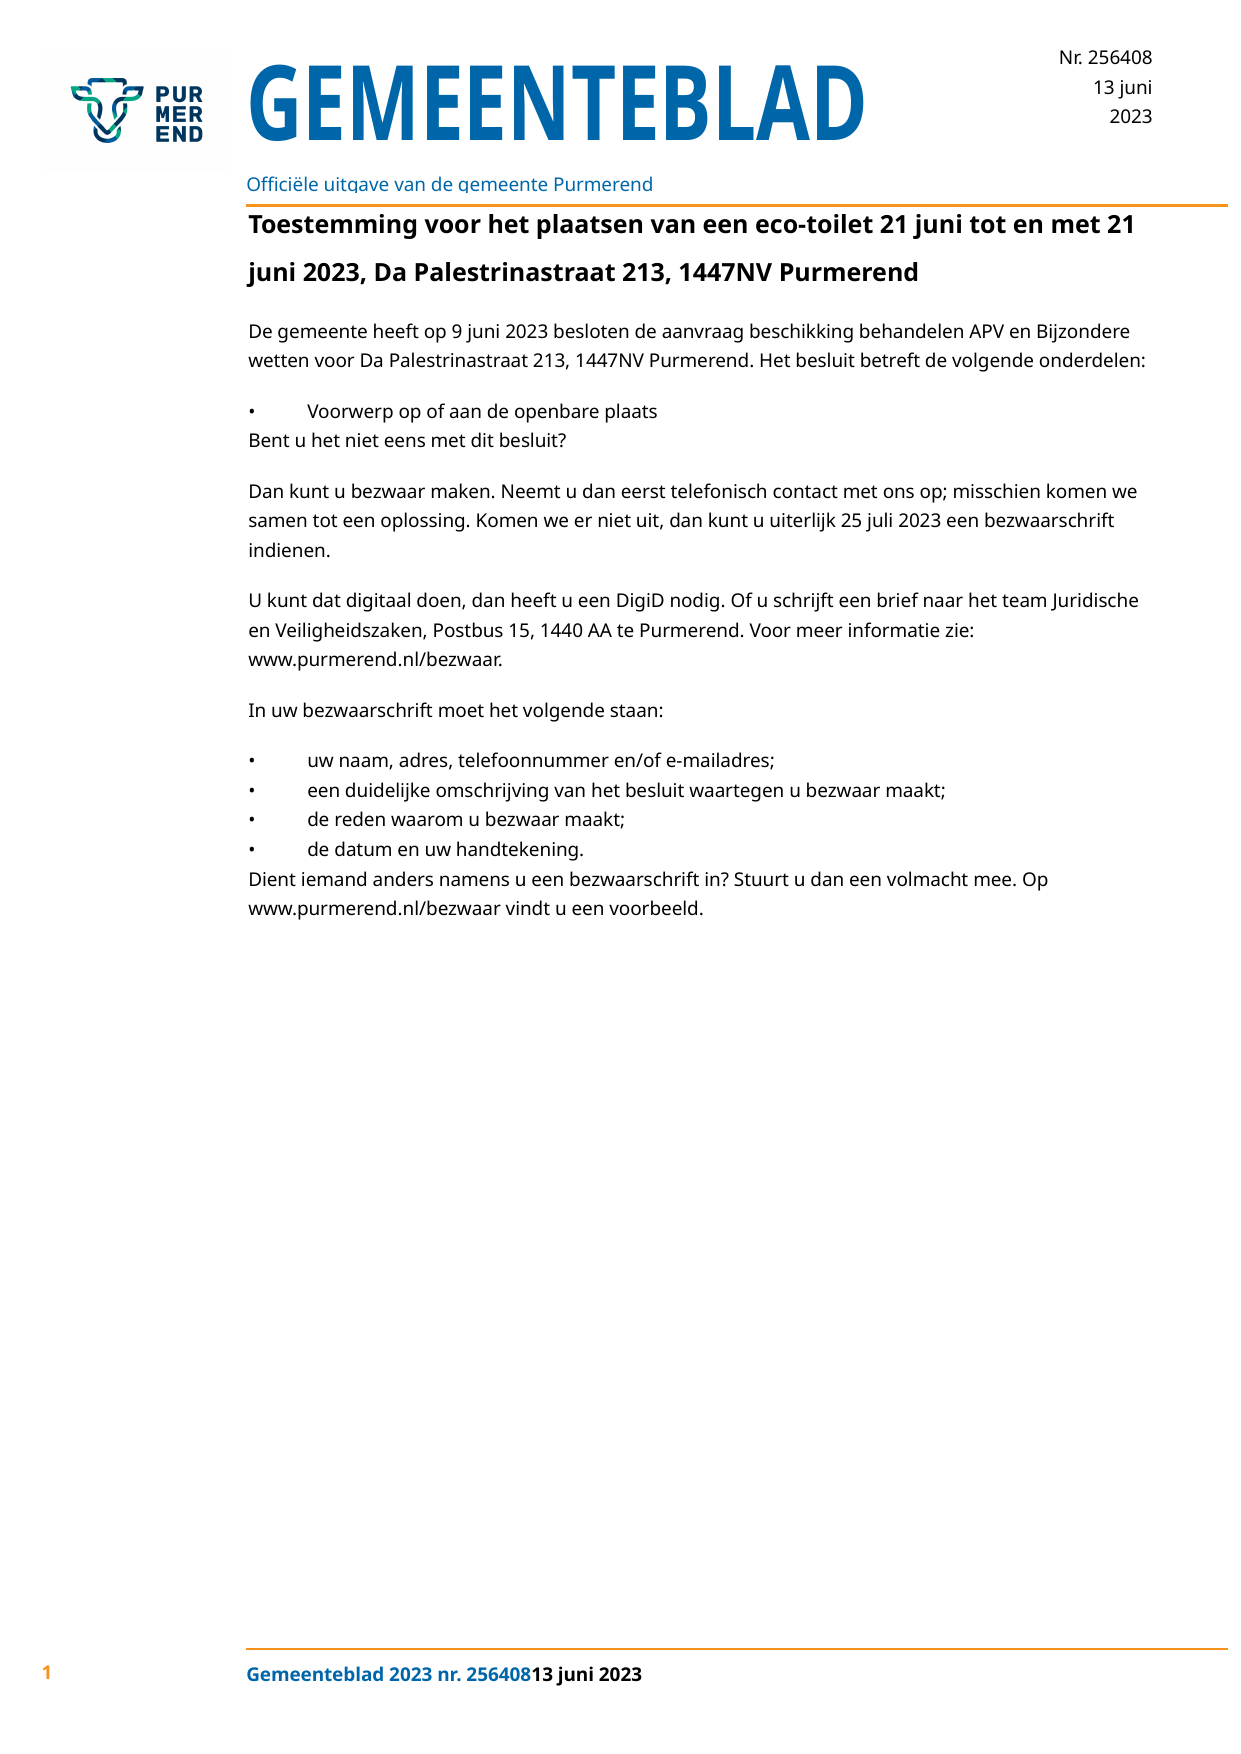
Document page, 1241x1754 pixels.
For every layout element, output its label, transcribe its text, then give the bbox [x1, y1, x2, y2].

picture [41, 47, 231, 172]
text Dient iemand anders namens u een bezwaarschrift in? Stuurt u dan een volmacht mee. Op www.purmerend.nl/bezwaar vindt u een voorbeeld. [248, 866, 1152, 921]
list uw naam, adres, telefoonnummer en/of e-mailadres; [248, 747, 1152, 773]
list de reden waarom u bezwaar maakt; [248, 807, 1152, 832]
text In uw bezwaarschrift moet het volgende staan: [248, 697, 1152, 723]
text Toestemming voor het plaatsen van een eco-toilet 21 juni tot en met 21 juni 2023, Da Palestrinastraat 213, 1447NV Purmerend [248, 207, 1152, 288]
list een duidelijke omschrijving van het besluit waartegen u bezwaar maakt; [248, 777, 1152, 803]
list Voorwerp op of aan de openbare plaats [248, 398, 1152, 424]
text Dan kunt u bezwaar maken. Neemt u dan eerst telefonisch contact met ons op; misschien komen we samen tot een oplossing. Komen we er niet uit, dan kunt u uiterlijk 25 juli 2023 een bezwaarschrift indienen. [248, 478, 1152, 563]
text Bent u het niet eens met dit besluit? [248, 427, 1152, 453]
list de datum en uw handtekening. [248, 836, 1152, 862]
text De gemeente heeft op 9 juni 2023 besloten de aanvraag beschikking behandelen APV en Bijzondere wetten voor Da Palestrinastraat 213, 1447NV Purmerend. Het besluit betreft de volgende onderdelen: [248, 318, 1152, 373]
text U kunt dat digitaal doen, dan heeft u een DigiD nodig. Of u schrijft een brief naar het team Juridische en Veiligheidszaken, Postbus 15, 1440 AA te Purmerend. Voor meer informatie zie: www.purmerend.nl/bezwaar. [248, 587, 1152, 672]
